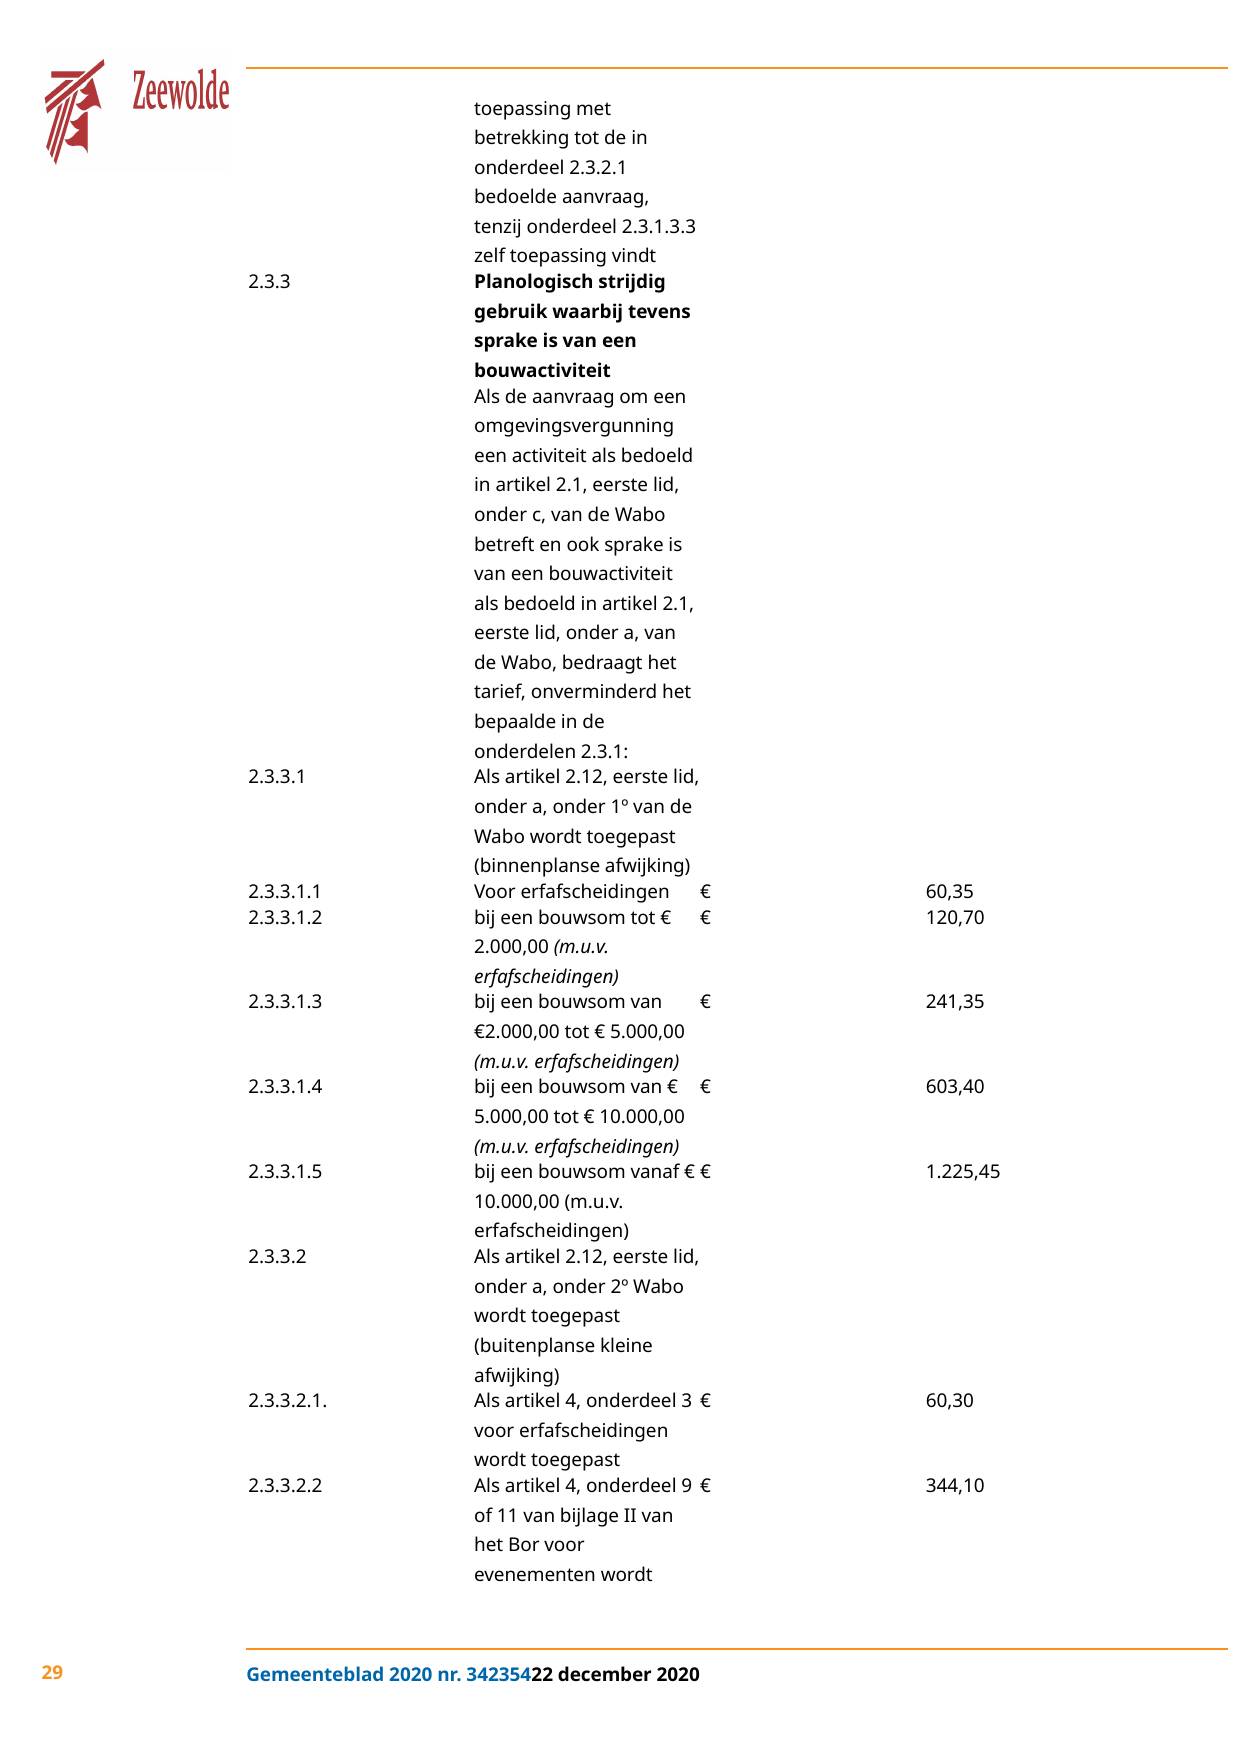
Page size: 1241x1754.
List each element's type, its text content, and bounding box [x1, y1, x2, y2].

table_cell € [700, 989, 926, 1074]
table_cell bij een bouwsom van € 5.000,00 tot € 10.000,00 (m.u.v. erfafscheidingen) [474, 1074, 700, 1158]
table_cell 60,35 [926, 878, 1152, 904]
table_cell Planologisch strijdig gebruik waarbij tevens sprake is van een bouwactiviteit [474, 269, 700, 383]
table_cell 2.3.3.1.2 [248, 904, 474, 989]
table_cell 344,10 [926, 1473, 1152, 1587]
table_cell Als artikel 2.12, eerste lid, onder a, onder 2º Wabo wordt toegepast (buitenplanse kleine afwijking) [474, 1244, 700, 1387]
table_cell € [700, 1473, 926, 1587]
table_cell Als artikel 2.12, eerste lid, onder a, onder 1º van de Wabo wordt toegepast (binnenplanse afwijking) [474, 764, 700, 878]
table_cell 2.3.3.2.2 [248, 1473, 474, 1587]
table_cell 2.3.3.2 [248, 1244, 474, 1387]
table_cell 60,30 [926, 1388, 1152, 1472]
table_cell [700, 1244, 926, 1387]
table_cell bij een bouwsom tot € 2.000,00 (m.u.v. erfafscheidingen) [474, 904, 700, 989]
table_cell 2.3.3 [248, 269, 474, 383]
table_cell [248, 95, 474, 268]
table_cell [926, 383, 1152, 764]
table_cell Als artikel 4, onderdeel 9 of 11 van bijlage II van het Bor voor evenementen wordt [474, 1473, 700, 1587]
table_cell [926, 95, 1152, 268]
table_cell 603,40 [926, 1074, 1152, 1158]
table_cell € [700, 1388, 926, 1472]
table_cell bij een bouwsom vanaf € 10.000,00 (m.u.v. erfafscheidingen) [474, 1159, 700, 1243]
table_cell € [700, 878, 926, 904]
table_cell € [700, 904, 926, 989]
table_cell 2.3.3.1 [248, 764, 474, 878]
table_cell [700, 269, 926, 383]
table_cell [248, 383, 474, 764]
table_cell [926, 1244, 1152, 1387]
table_cell 2.3.3.1.5 [248, 1159, 474, 1243]
table_cell bij een bouwsom van €2.000,00 tot € 5.000,00 (m.u.v. erfafscheidingen) [474, 989, 700, 1074]
table_cell Als artikel 4, onderdeel 3 voor erfafscheidingen wordt toegepast [474, 1388, 700, 1472]
table_cell 2.3.3.1.4 [248, 1074, 474, 1158]
table_cell [700, 764, 926, 878]
table_cell 1.225,45 [926, 1159, 1152, 1243]
table_cell 2.3.3.1.3 [248, 989, 474, 1074]
table_cell Voor erfafscheidingen [474, 878, 700, 904]
table_cell 120,70 [926, 904, 1152, 989]
table_cell 241,35 [926, 989, 1152, 1074]
table_cell € [700, 1159, 926, 1243]
picture [41, 47, 231, 172]
table_cell [700, 383, 926, 764]
table_cell [700, 95, 926, 268]
table_cell Als de aanvraag om een omgevingsvergunning een activiteit als bedoeld in artikel 2.1, eerste lid, onder c, van de Wabo betreft en ook sprake is van een bouwactiviteit als bedoeld in artikel 2.1, eerste lid, onder a, van de Wabo, bedraagt het tarief, onverminderd het bepaalde in de onderdelen 2.3.1: [474, 383, 700, 764]
table_cell 2.3.3.1.1 [248, 878, 474, 904]
table_cell € [700, 1074, 926, 1158]
table_cell 2.3.3.2.1. [248, 1388, 474, 1472]
table_cell toepassing met betrekking tot de in onderdeel 2.3.2.1 bedoelde aanvraag, tenzij onderdeel 2.3.1.3.3 zelf toepassing vindt [474, 95, 700, 268]
table_cell [926, 269, 1152, 383]
table_cell [926, 764, 1152, 878]
